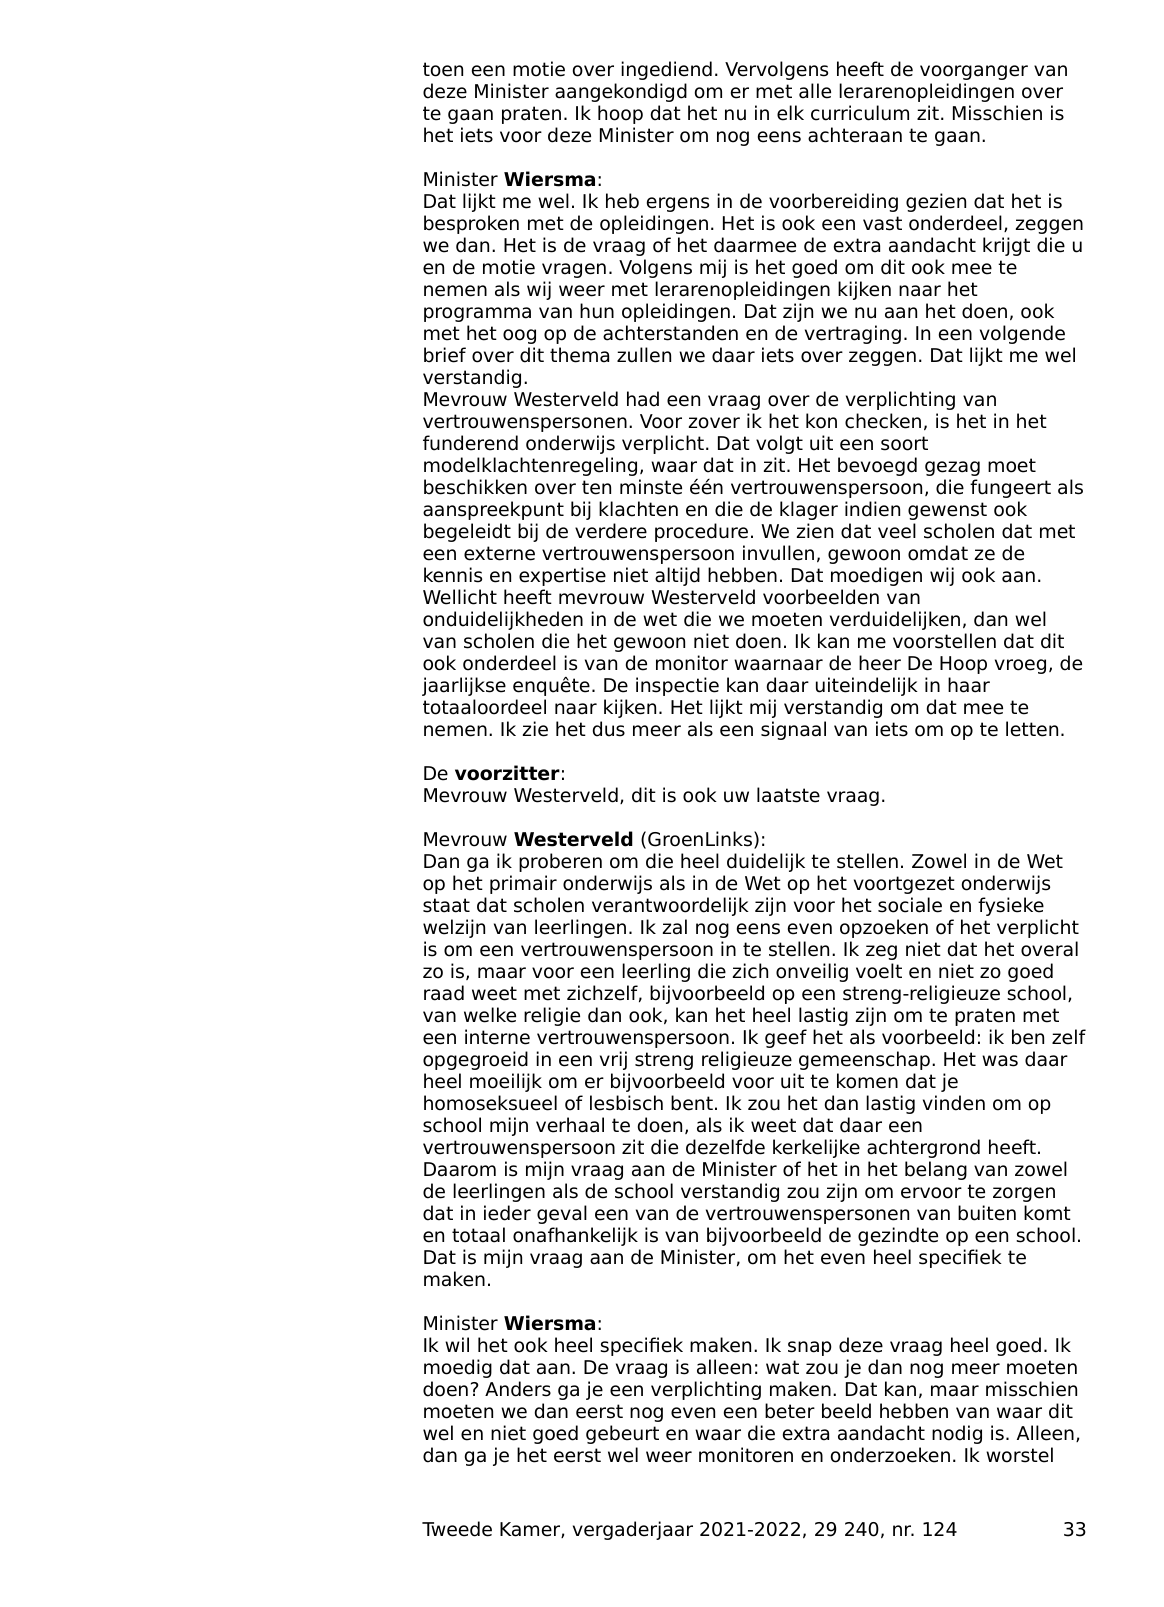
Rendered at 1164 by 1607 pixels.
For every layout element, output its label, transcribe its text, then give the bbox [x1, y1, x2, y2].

text De voorzitter: [422, 763, 1087, 785]
text Mevrouw Westerveld had een vraag over de verplichting van vertrouwenspersonen. Voor zover ik het kon checken, is het in het funderend onderwijs verplicht. Dat volgt uit een soort modelklachtenregeling, waar dat in zit. Het bevoegd gezag moet beschikken over ten minste één vertrouwenspersoon, die fungeert als aanspreekpunt bij klachten en die de klager indien gewenst ook begeleidt bij de verdere procedure. We zien dat veel scholen dat met een externe vertrouwenspersoon invullen, gewoon omdat ze de kennis en expertise niet altijd hebben. Dat moedigen wij ook aan. Wellicht heeft mevrouw Westerveld voorbeelden van onduidelijkheden in de wet die we moeten verduidelijken, dan wel van scholen die het gewoon niet doen. Ik kan me voorstellen dat dit ook onderdeel is van de monitor waarnaar de heer De Hoop vroeg, de jaarlijkse enquête. De inspectie kan daar uiteindelijk in haar totaaloordeel naar kijken. Het lijkt mij verstandig om dat mee te nemen. Ik zie het dus meer als een signaal van iets om op te letten. [422, 389, 1087, 741]
text Mevrouw Westerveld (GroenLinks): [422, 829, 1087, 851]
text Dan ga ik proberen om die heel duidelijk te stellen. Zowel in de Wet op het primair onderwijs als in de Wet op het voortgezet onderwijs staat dat scholen verantwoordelijk zijn voor het sociale en fysieke welzijn van leerlingen. Ik zal nog eens even opzoeken of het verplicht is om een vertrouwenspersoon in te stellen. Ik zeg niet dat het overal zo is, maar voor een leerling die zich onveilig voelt en niet zo goed raad weet met zichzelf, bijvoorbeeld op een streng-religieuze school, van welke religie dan ook, kan het heel lastig zijn om te praten met een interne vertrouwenspersoon. Ik geef het als voorbeeld: ik ben zelf opgegroeid in een vrij streng religieuze gemeenschap. Het was daar heel moeilijk om er bijvoorbeeld voor uit te komen dat je homoseksueel of lesbisch bent. Ik zou het dan lastig vinden om op school mijn verhaal te doen, als ik weet dat daar een vertrouwenspersoon zit die dezelfde kerkelijke achtergrond heeft. Daarom is mijn vraag aan de Minister of het in het belang van zowel de leerlingen als de school verstandig zou zijn om ervoor te zorgen dat in ieder geval een van de vertrouwenspersonen van buiten komt en totaal onafhankelijk is van bijvoorbeeld de gezindte op een school. Dat is mijn vraag aan de Minister, om het even heel specifiek te maken. [422, 851, 1087, 1291]
text Dat lijkt me wel. Ik heb ergens in de voorbereiding gezien dat het is besproken met de opleidingen. Het is ook een vast onderdeel, zeggen we dan. Het is de vraag of het daarmee de extra aandacht krijgt die u en de motie vragen. Volgens mij is het goed om dit ook mee te nemen als wij weer met lerarenopleidingen kijken naar het programma van hun opleidingen. Dat zijn we nu aan het doen, ook met het oog op de achterstanden en de vertraging. In een volgende brief over dit thema zullen we daar iets over zeggen. Dat lijkt me wel verstandig. [422, 191, 1087, 389]
text toen een motie over ingediend. Vervolgens heeft de voorganger van deze Minister aangekondigd om er met alle lerarenopleidingen over te gaan praten. Ik hoop dat het nu in elk curriculum zit. Misschien is het iets voor deze Minister om nog eens achteraan te gaan. [422, 59, 1087, 147]
text Ik wil het ook heel specifiek maken. Ik snap deze vraag heel goed. Ik moedig dat aan. De vraag is alleen: wat zou je dan nog meer moeten doen? Anders ga je een verplichting maken. Dat kan, maar misschien moeten we dan eerst nog even een beter beeld hebben van waar dit wel en niet goed gebeurt en waar die extra aandacht nodig is. Alleen, dan ga je het eerst wel weer monitoren en onderzoeken. Ik worstel [422, 1335, 1087, 1467]
text Mevrouw Westerveld, dit is ook uw laatste vraag. [422, 785, 1087, 807]
text Minister Wiersma: [422, 169, 1087, 191]
text Minister Wiersma: [422, 1313, 1087, 1335]
